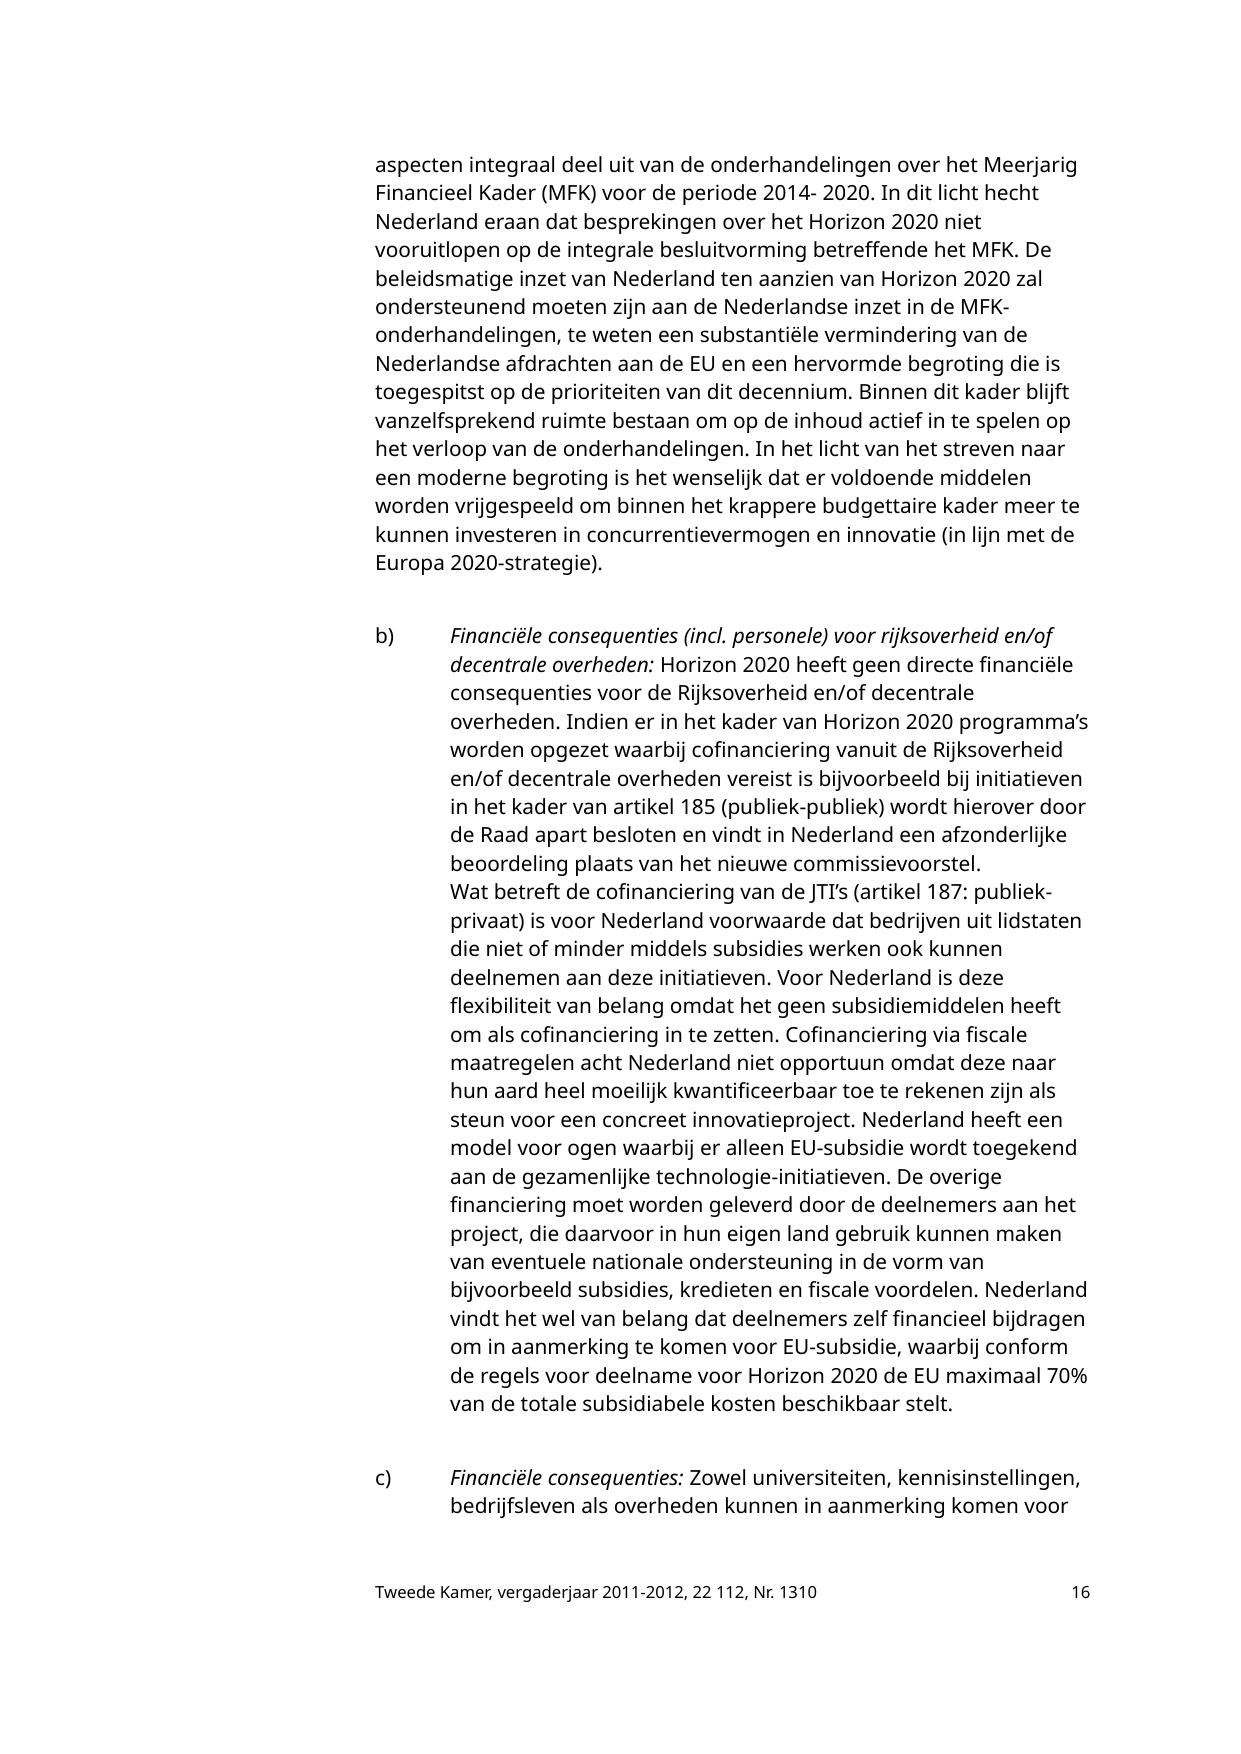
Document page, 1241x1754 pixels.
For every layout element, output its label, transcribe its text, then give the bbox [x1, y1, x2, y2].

list Wat betreft de cofinanciering van de JTI’s (artikel 187: publiek-privaat) is voor Nederland voorwaarde dat bedrijven uit lidstaten die niet of minder middels subsidies werken ook kunnen deelnemen aan deze initiatieven. Voor Nederland is deze flexibiliteit van belang omdat het geen subsidiemiddelen heeft om als cofinanciering in te zetten. Cofinanciering via fiscale maatregelen acht Nederland niet opportuun omdat deze naar hun aard heel moeilijk kwantificeerbaar toe te rekenen zijn als steun voor een concreet innovatieproject. Nederland heeft een model voor ogen waarbij er alleen EU-subsidie wordt toegekend aan de gezamenlijke technologie-initiatieven. De overige financiering moet worden geleverd door de deelnemers aan het project, die daarvoor in hun eigen land gebruik kunnen maken van eventuele nationale ondersteuning in de vorm van bijvoorbeeld subsidies, kredieten en fiscale voordelen. Nederland vindt het wel van belang dat deelnemers zelf financieel bijdragen om in aanmerking te komen voor EU-subsidie, waarbij conform de regels voor deelname voor Horizon 2020 de EU maximaal 70% van de totale subsidiabele kosten beschikbaar stelt. [375, 877, 1090, 1418]
list Financiële consequenties: Zowel universiteiten, kennisinstellingen, bedrijfsleven als overheden kunnen in aanmerking komen voor [375, 1463, 1090, 1520]
list Financiële consequenties (incl. personele) voor rijksoverheid en/of decentrale overheden: Horizon 2020 heeft geen directe financiële consequenties voor de Rijksoverheid en/of decentrale overheden. Indien er in het kader van Horizon 2020 programma’s worden opgezet waarbij cofinanciering vanuit de Rijksoverheid en/of decentrale overheden vereist is bijvoorbeeld bij initiatieven in het kader van artikel 185 (publiek-publiek) wordt hierover door de Raad apart besloten en vindt in Nederland een afzonderlijke beoordeling plaats van het nieuwe commissievoorstel. [375, 622, 1090, 877]
text aspecten integraal deel uit van de onderhandelingen over het Meerjarig Financieel Kader (MFK) voor de periode 2014- 2020. In dit licht hecht Nederland eraan dat besprekingen over het Horizon 2020 niet vooruitlopen op de integrale besluitvorming betreffende het MFK. De beleidsmatige inzet van Nederland ten aanzien van Horizon 2020 zal ondersteunend moeten zijn aan de Nederlandse inzet in de MFK-onderhandelingen, te weten een substantiële vermindering van de Nederlandse afdrachten aan de EU en een hervormde begroting die is toegespitst op de prioriteiten van dit decennium. Binnen dit kader blijft vanzelfsprekend ruimte bestaan om op de inhoud actief in te spelen op het verloop van de onderhandelingen. In het licht van het streven naar een moderne begroting is het wenselijk dat er voldoende middelen worden vrijgespeeld om binnen het krappere budgettaire kader meer te kunnen investeren in concurrentievermogen en innovatie (in lijn met de Europa 2020-strategie). [375, 150, 1090, 577]
